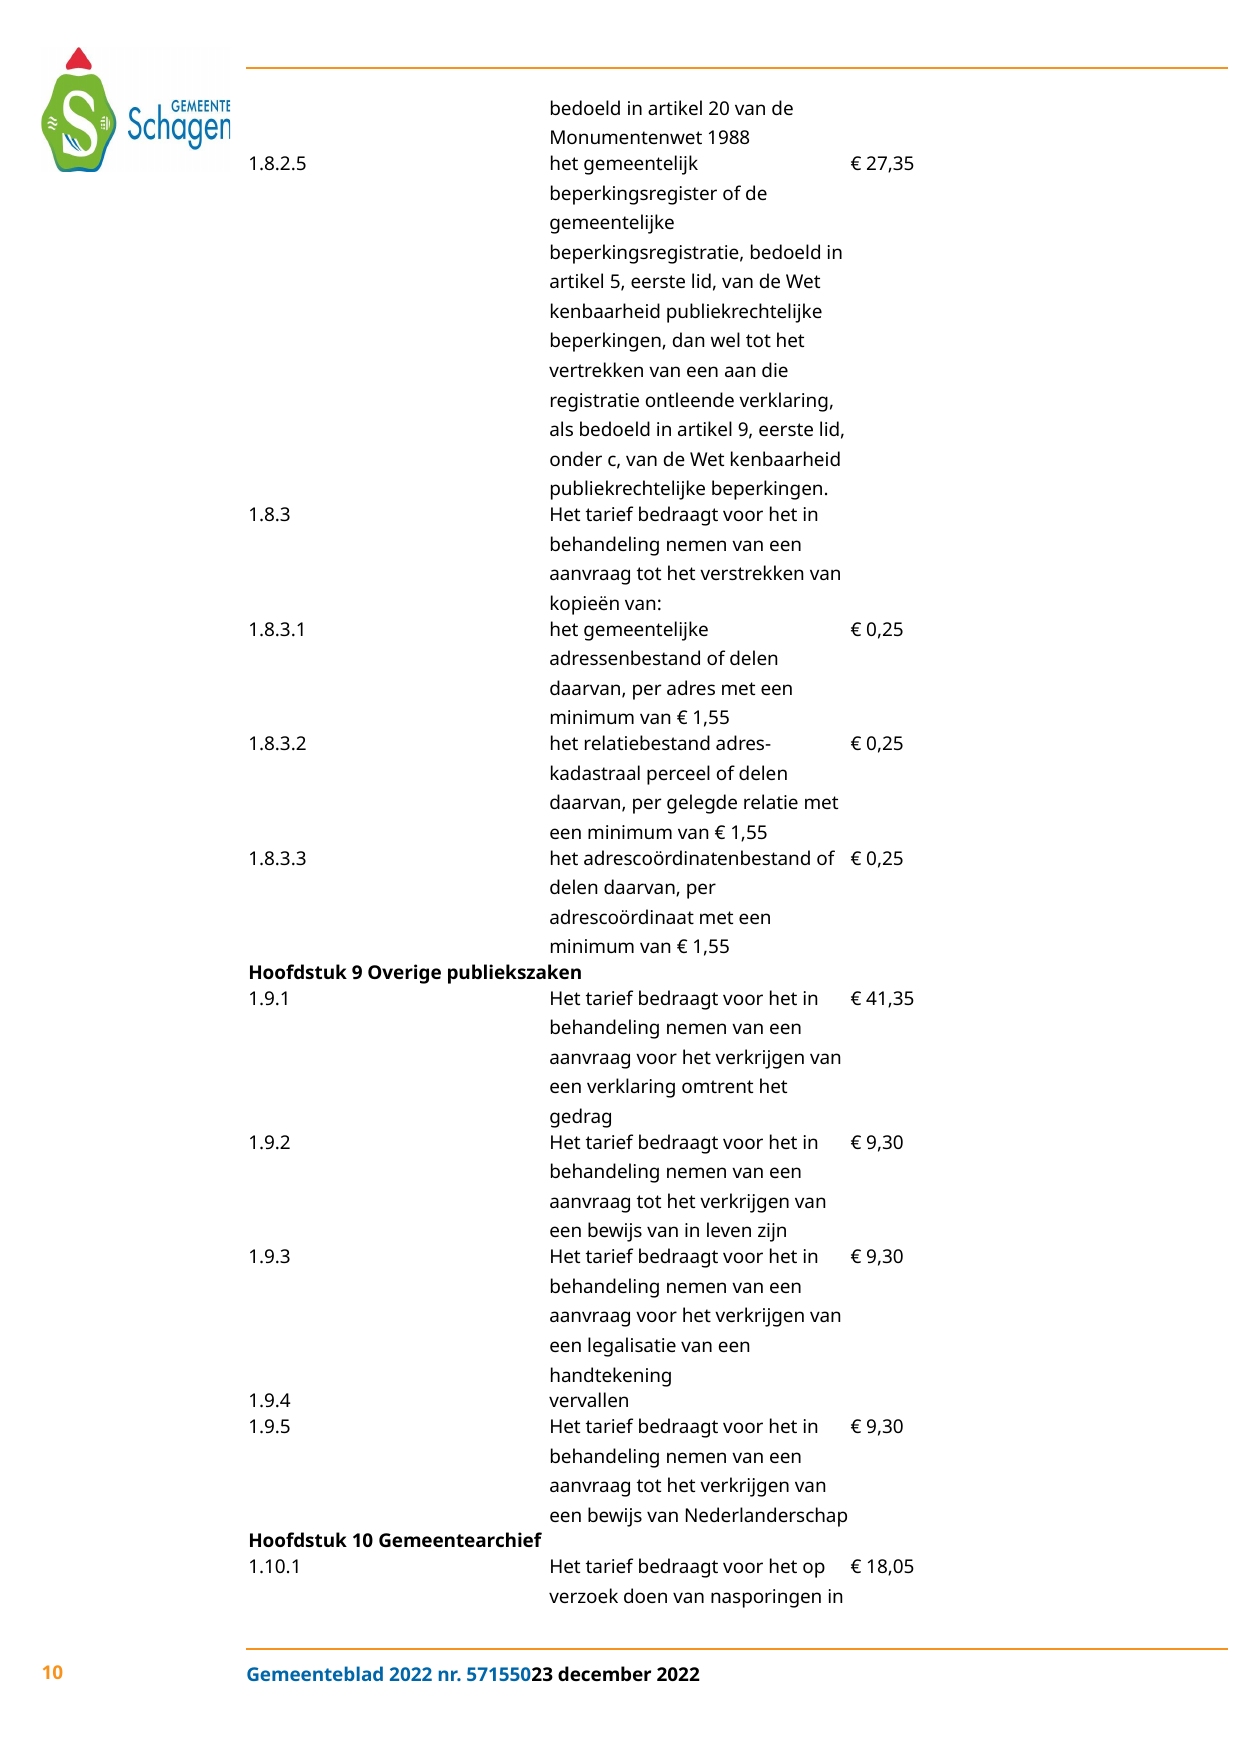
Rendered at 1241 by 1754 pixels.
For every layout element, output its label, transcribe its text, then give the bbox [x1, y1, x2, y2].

table_cell 1.8.3 [248, 501, 549, 616]
table_cell het gemeentelijk beperkingsregister of de gemeentelijke beperkingsregistratie, bedoeld in artikel 5, eerste lid, van de Wet kenbaarheid publiekrechtelijke beperkingen, dan wel tot het vertrekken van een aan die registratie ontleende verklaring, als bedoeld in artikel 9, eerste lid, onder c, van de Wet kenbaarheid publiekrechtelijke beperkingen. [549, 150, 850, 501]
table_cell 1.8.2.5 [248, 150, 549, 501]
table_cell [850, 501, 1152, 616]
table_cell Het tarief bedraagt voor het in behandeling nemen van een aanvraag voor het verkrijgen van een legalisatie van een handtekening [549, 1244, 850, 1387]
table_cell het adrescoördinatenbestand of delen daarvan, per adrescoördinaat met een minimum van € 1,55 [549, 845, 850, 959]
table_cell € 9,30 [850, 1129, 1152, 1243]
table_cell Hoofdstuk 9 Overige publiekszaken [248, 959, 1152, 985]
table_cell 1.9.4 [248, 1388, 549, 1413]
table_cell € 18,05 [850, 1554, 1152, 1609]
table_cell het gemeentelijke adressenbestand of delen daarvan, per adres met een minimum van € 1,55 [549, 616, 850, 730]
table_cell 1.9.1 [248, 985, 549, 1129]
table_cell € 0,25 [850, 730, 1152, 845]
table_cell € 41,35 [850, 985, 1152, 1129]
table_cell Het tarief bedraagt voor het in behandeling nemen van een aanvraag voor het verkrijgen van een verklaring omtrent het gedrag [549, 985, 850, 1129]
table_cell 1.10.1 [248, 1554, 549, 1609]
table_cell 1.9.2 [248, 1129, 549, 1243]
table_cell 1.8.3.2 [248, 730, 549, 845]
table_cell 1.8.3.1 [248, 616, 549, 730]
table_cell 1.8.3.3 [248, 845, 549, 959]
table_cell het relatiebestand adres-kadastraal perceel of delen daarvan, per gelegde relatie met een minimum van € 1,55 [549, 730, 850, 845]
table_cell Het tarief bedraagt voor het in behandeling nemen van een aanvraag tot het verkrijgen van een bewijs van Nederlanderschap [549, 1413, 850, 1528]
table_cell € 0,25 [850, 845, 1152, 959]
table_cell [850, 95, 1152, 150]
table_cell [850, 1388, 1152, 1413]
table_cell € 9,30 [850, 1413, 1152, 1528]
table_cell € 9,30 [850, 1244, 1152, 1387]
table_cell bedoeld in artikel 20 van de Monumentenwet 1988 [549, 95, 850, 150]
picture [41, 47, 231, 172]
table_cell € 0,25 [850, 616, 1152, 730]
table_cell Het tarief bedraagt voor het in behandeling nemen van een aanvraag tot het verstrekken van kopieën van: [549, 501, 850, 616]
table_cell Het tarief bedraagt voor het op verzoek doen van nasporingen in [549, 1554, 850, 1609]
table_cell [248, 95, 549, 150]
table_cell 1.9.5 [248, 1413, 549, 1528]
table_cell vervallen [549, 1388, 850, 1413]
table_cell Hoofdstuk 10 Gemeentearchief [248, 1528, 1152, 1553]
table_cell € 27,35 [850, 150, 1152, 501]
table_cell Het tarief bedraagt voor het in behandeling nemen van een aanvraag tot het verkrijgen van een bewijs van in leven zijn [549, 1129, 850, 1243]
table_cell 1.9.3 [248, 1244, 549, 1387]
